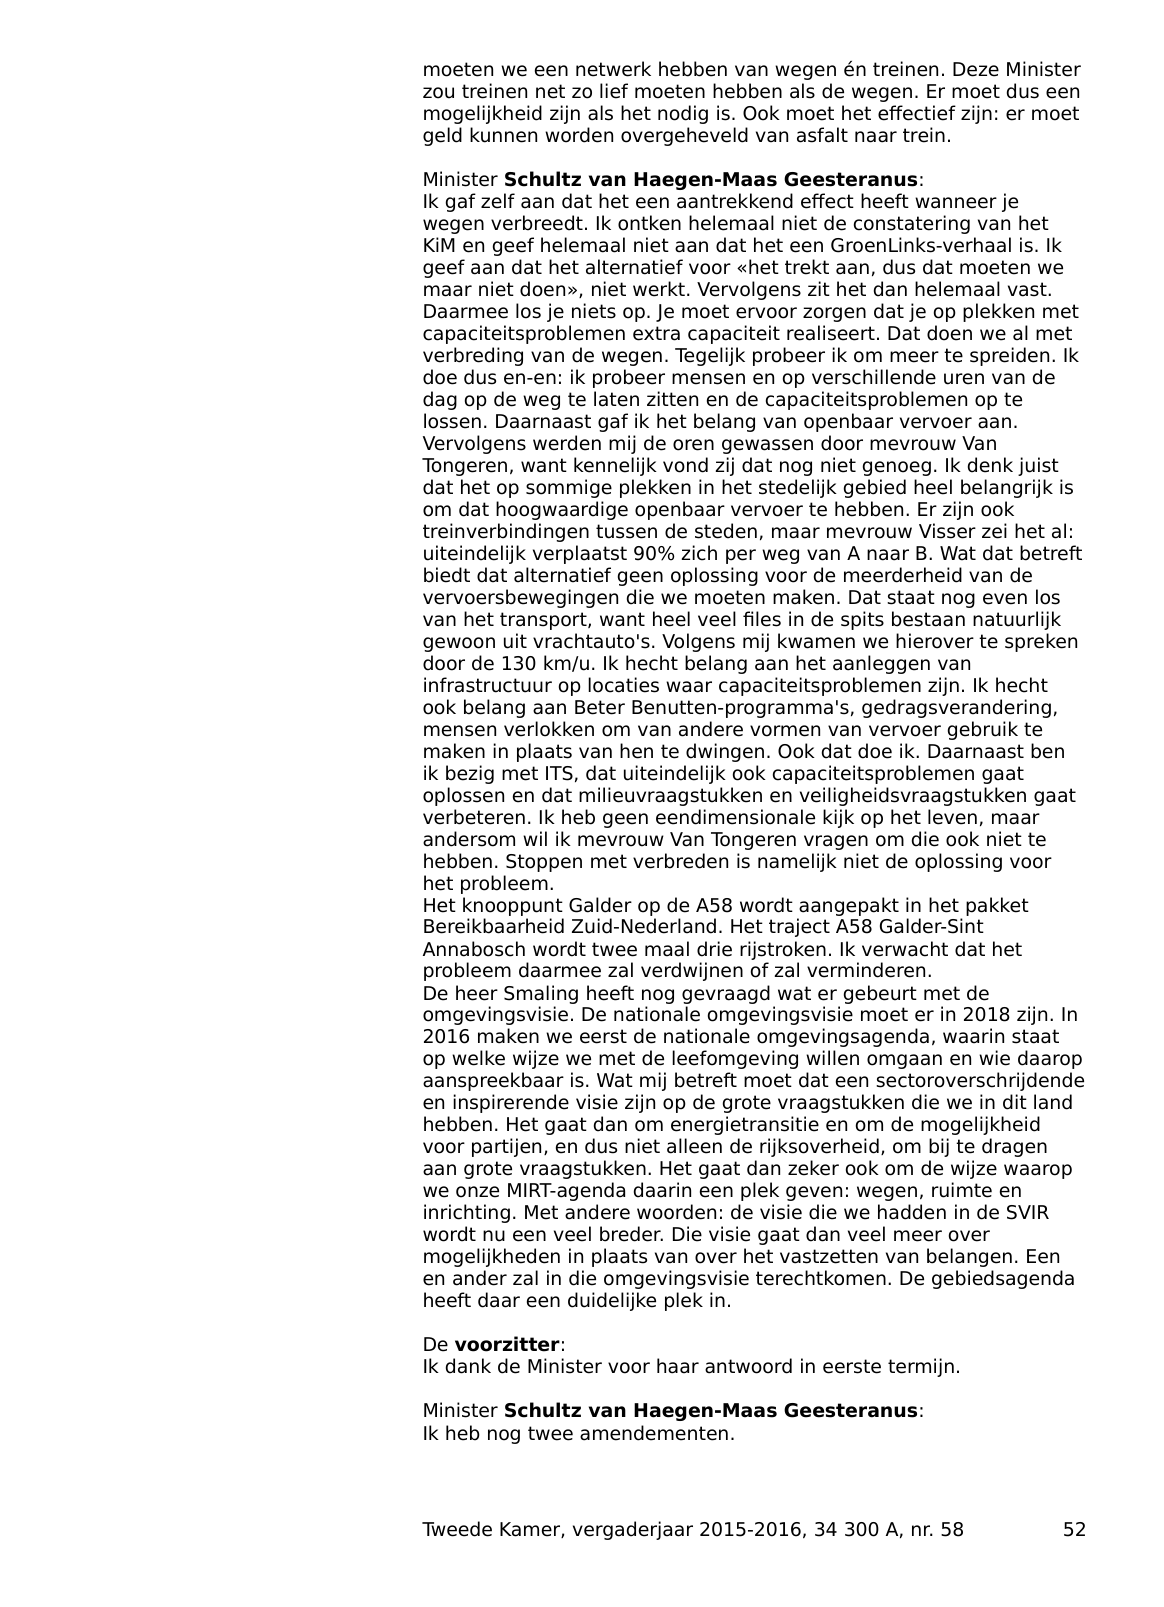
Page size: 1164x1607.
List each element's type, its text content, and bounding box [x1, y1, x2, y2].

text Minister Schultz van Haegen-Maas Geesteranus: [422, 1400, 1087, 1422]
text Ik heb nog twee amendementen. [422, 1422, 1087, 1444]
text Minister Schultz van Haegen-Maas Geesteranus: [422, 169, 1087, 191]
text moeten we een netwerk hebben van wegen én treinen. Deze Minister zou treinen net zo lief moeten hebben als de wegen. Er moet dus een mogelijkheid zijn als het nodig is. Ook moet het effectief zijn: er moet geld kunnen worden overgeheveld van asfalt naar trein. [422, 59, 1087, 147]
text Het knooppunt Galder op de A58 wordt aangepakt in het pakket Bereikbaarheid Zuid-Nederland. Het traject A58 Galder-Sint Annabosch wordt twee maal drie rijstroken. Ik verwacht dat het probleem daarmee zal verdwijnen of zal verminderen. [422, 894, 1087, 982]
text Ik gaf zelf aan dat het een aantrekkend effect heeft wanneer je wegen verbreedt. Ik ontken helemaal niet de constatering van het KiM en geef helemaal niet aan dat het een GroenLinks-verhaal is. Ik geef aan dat het alternatief voor «het trekt aan, dus dat moeten we maar niet doen», niet werkt. Vervolgens zit het dan helemaal vast. Daarmee los je niets op. Je moet ervoor zorgen dat je op plekken met capaciteitsproblemen extra capaciteit realiseert. Dat doen we al met verbreding van de wegen. Tegelijk probeer ik om meer te spreiden. Ik doe dus en-en: ik probeer mensen en op verschillende uren van de dag op de weg te laten zitten en de capaciteitsproblemen op te lossen. Daarnaast gaf ik het belang van openbaar vervoer aan. Vervolgens werden mij de oren gewassen door mevrouw Van Tongeren, want kennelijk vond zij dat nog niet genoeg. Ik denk juist dat het op sommige plekken in het stedelijk gebied heel belangrijk is om dat hoogwaardige openbaar vervoer te hebben. Er zijn ook treinverbindingen tussen de steden, maar mevrouw Visser zei het al: uiteindelijk verplaatst 90% zich per weg van A naar B. Wat dat betreft biedt dat alternatief geen oplossing voor de meerderheid van de vervoersbewegingen die we moeten maken. Dat staat nog even los van het transport, want heel veel files in de spits bestaan natuurlijk gewoon uit vrachtauto's. Volgens mij kwamen we hierover te spreken door de 130 km/u. Ik hecht belang aan het aanleggen van infrastructuur op locaties waar capaciteitsproblemen zijn. Ik hecht ook belang aan Beter Benutten-programma's, gedragsverandering, mensen verlokken om van andere vormen van vervoer gebruik te maken in plaats van hen te dwingen. Ook dat doe ik. Daarnaast ben ik bezig met ITS, dat uiteindelijk ook capaciteitsproblemen gaat oplossen en dat milieuvraagstukken en veiligheidsvraagstukken gaat verbeteren. Ik heb geen eendimensionale kijk op het leven, maar andersom wil ik mevrouw Van Tongeren vragen om die ook niet te hebben. Stoppen met verbreden is namelijk niet de oplossing voor het probleem. [422, 191, 1087, 894]
text Ik dank de Minister voor haar antwoord in eerste termijn. [422, 1356, 1087, 1378]
text De voorzitter: [422, 1334, 1087, 1356]
text De heer Smaling heeft nog gevraagd wat er gebeurt met de omgevingsvisie. De nationale omgevingsvisie moet er in 2018 zijn. In 2016 maken we eerst de nationale omgevingsagenda, waarin staat op welke wijze we met de leefomgeving willen omgaan en wie daarop aanspreekbaar is. Wat mij betreft moet dat een sectoroverschrijdende en inspirerende visie zijn op de grote vraagstukken die we in dit land hebben. Het gaat dan om energietransitie en om de mogelijkheid voor partijen, en dus niet alleen de rijksoverheid, om bij te dragen aan grote vraagstukken. Het gaat dan zeker ook om de wijze waarop we onze MIRT-agenda daarin een plek geven: wegen, ruimte en inrichting. Met andere woorden: de visie die we hadden in de SVIR wordt nu een veel breder. Die visie gaat dan veel meer over mogelijkheden in plaats van over het vastzetten van belangen. Een en ander zal in die omgevingsvisie terechtkomen. De gebiedsagenda heeft daar een duidelijke plek in. [422, 982, 1087, 1312]
